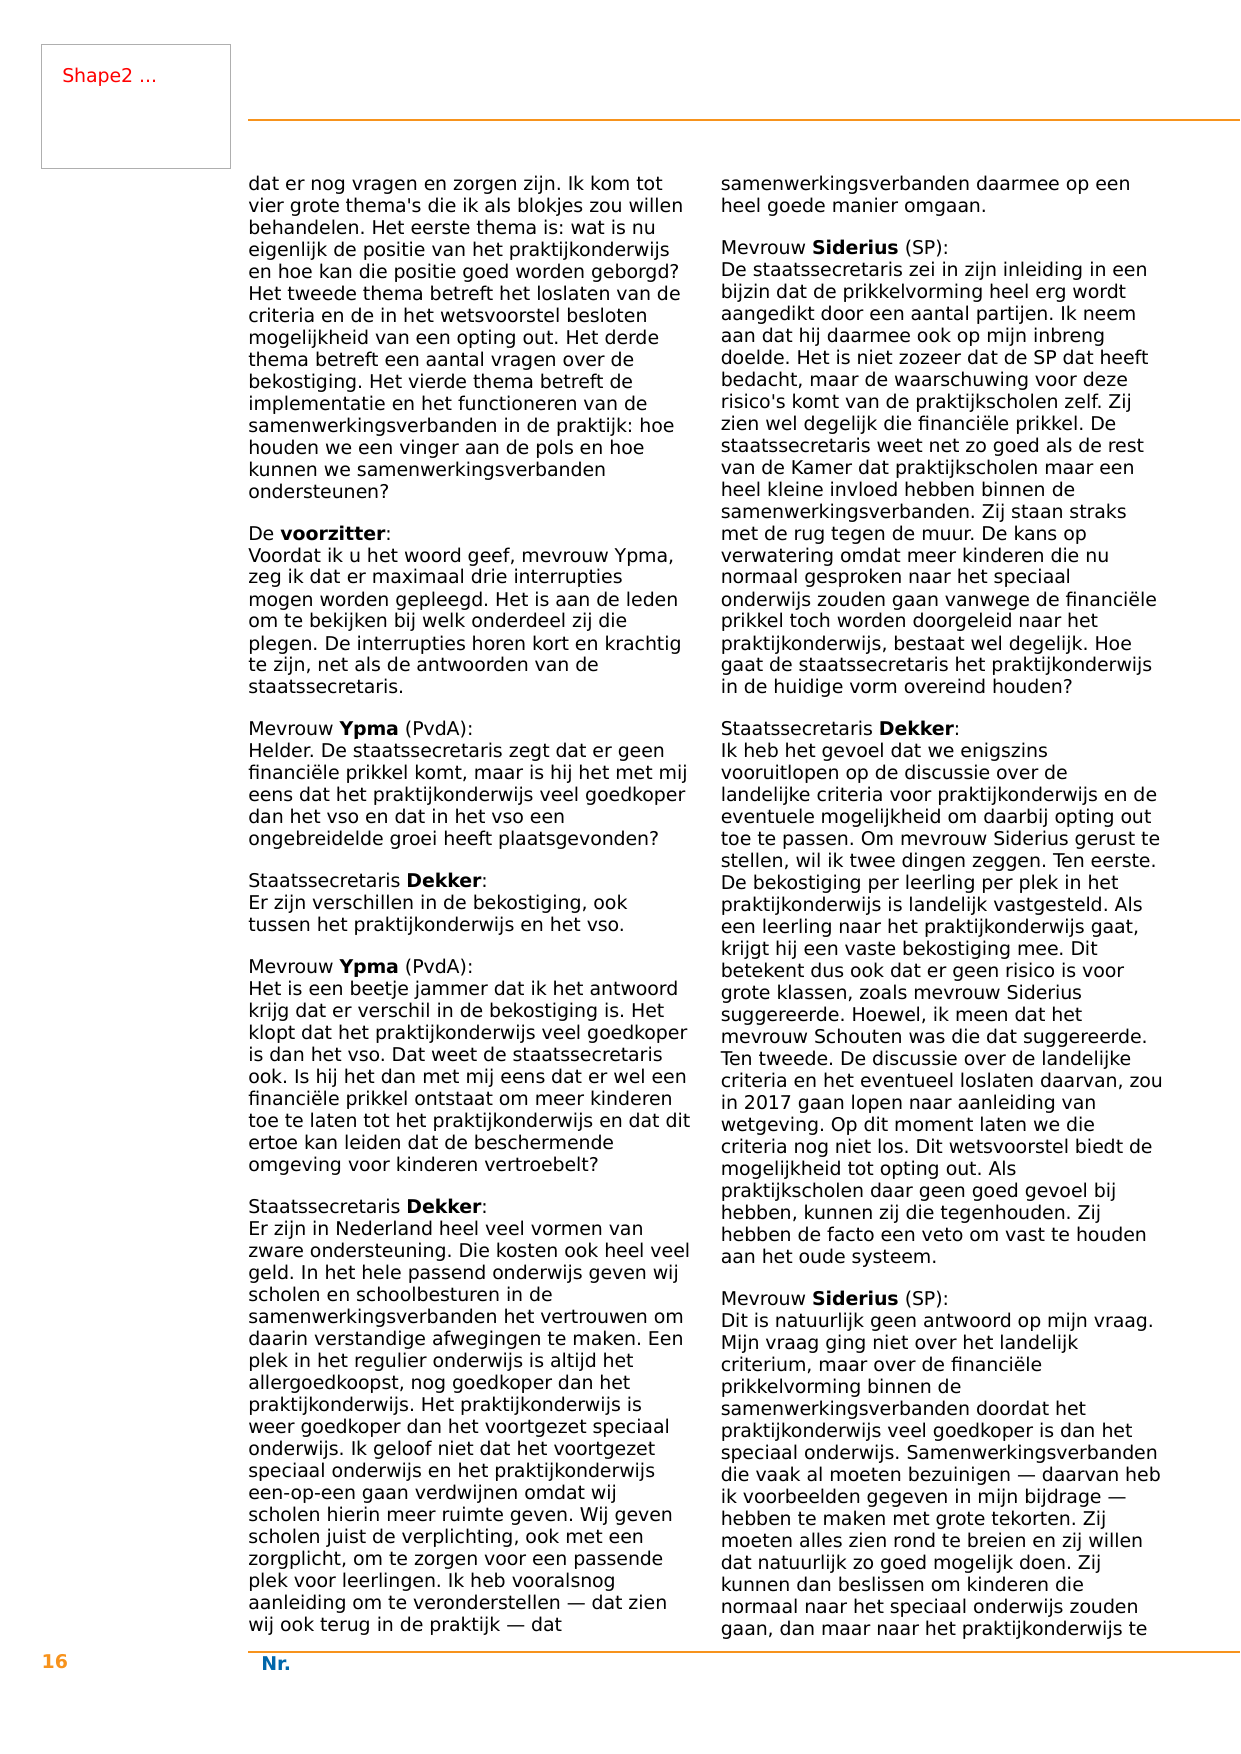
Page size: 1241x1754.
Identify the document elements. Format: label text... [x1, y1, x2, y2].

text Er zijn in Nederland heel veel vormen van zware ondersteuning. Die kosten ook heel veel geld. In het hele passend onderwijs geven wij scholen en schoolbesturen in de samenwerkingsverbanden het vertrouwen om daarin verstandige afwegingen te maken. Een plek in het regulier onderwijs is altijd het allergoedkoopst, nog goedkoper dan het praktijkonderwijs. Het praktijkonderwijs is weer goedkoper dan het voortgezet speciaal onderwijs. Ik geloof niet dat het voortgezet speciaal onderwijs en het praktijkonderwijs een-op-een gaan verdwijnen omdat wij scholen hierin meer ruimte geven. Wij geven scholen juist de verplichting, ook met een zorgplicht, om te zorgen voor een passende plek voor leerlingen. Ik heb vooralsnog aanleiding om te veronderstellen — dat zien wij ook terug in de praktijk — dat [248, 1218, 691, 1636]
text Er zijn verschillen in de bekostiging, ook tussen het praktijkonderwijs en het vso. [248, 892, 691, 936]
text Staatssecretaris Dekker: [248, 870, 691, 892]
text Het is een beetje jammer dat ik het antwoord krijg dat er verschil in de bekostiging is. Het klopt dat het praktijkonderwijs veel goedkoper is dan het vso. Dat weet de staatssecretaris ook. Is hij het dan met mij eens dat er wel een financiële prikkel ontstaat om meer kinderen toe te laten tot het praktijkonderwijs en dat dit ertoe kan leiden dat de beschermende omgeving voor kinderen vertroebelt? [248, 978, 691, 1176]
text Mevrouw Siderius (SP): [721, 1288, 1163, 1310]
text samenwerkingsverbanden daarmee op een heel goede manier omgaan. [721, 173, 1163, 217]
text Staatssecretaris Dekker: [721, 718, 1163, 740]
text Staatssecretaris Dekker: [248, 1196, 691, 1218]
text Mevrouw Siderius (SP): [721, 237, 1163, 259]
text De staatssecretaris zei in zijn inleiding in een bijzin dat de prikkelvorming heel erg wordt aangedikt door een aantal partijen. Ik neem aan dat hij daarmee ook op mijn inbreng doelde. Het is niet zozeer dat de SP dat heeft bedacht, maar de waarschuwing voor deze risico's komt van de praktijkscholen zelf. Zij zien wel degelijk die financiële prikkel. De staatssecretaris weet net zo goed als de rest van de Kamer dat praktijkscholen maar een heel kleine invloed hebben binnen de samenwerkingsverbanden. Zij staan straks met de rug tegen de muur. De kans op verwatering omdat meer kinderen die nu normaal gesproken naar het speciaal onderwijs zouden gaan vanwege de financiële prikkel toch worden doorgeleid naar het praktijkonderwijs, bestaat wel degelijk. Hoe gaat de staatssecretaris het praktijkonderwijs in de huidige vorm overeind houden? [721, 259, 1163, 698]
text Mevrouw Ypma (PvdA): [248, 718, 691, 740]
text Voordat ik u het woord geef, mevrouw Ypma, zeg ik dat er maximaal drie interrupties mogen worden gepleegd. Het is aan de leden om te bekijken bij welk onderdeel zij die plegen. De interrupties horen kort en krachtig te zijn, net als de antwoorden van de staatssecretaris. [248, 544, 691, 698]
text Mevrouw Ypma (PvdA): [248, 956, 691, 978]
text Helder. De staatssecretaris zegt dat er geen financiële prikkel komt, maar is hij het met mij eens dat het praktijkonderwijs veel goedkoper dan het vso en dat in het vso een ongebreidelde groei heeft plaatsgevonden? [248, 740, 691, 850]
text dat er nog vragen en zorgen zijn. Ik kom tot vier grote thema's die ik als blokjes zou willen behandelen. Het eerste thema is: wat is nu eigenlijk de positie van het praktijkonderwijs en hoe kan die positie goed worden geborgd? Het tweede thema betreft het loslaten van de criteria en de in het wetsvoorstel besloten mogelijkheid van een opting out. Het derde thema betreft een aantal vragen over de bekostiging. Het vierde thema betreft de implementatie en het functioneren van de samenwerkingsverbanden in de praktijk: hoe houden we een vinger aan de pols en hoe kunnen we samenwerkingsverbanden ondersteunen? [248, 173, 691, 502]
text Ik heb het gevoel dat we enigszins vooruitlopen op de discussie over de landelijke criteria voor praktijkonderwijs en de eventuele mogelijkheid om daarbij opting out toe te passen. Om mevrouw Siderius gerust te stellen, wil ik twee dingen zeggen. Ten eerste. De bekostiging per leerling per plek in het praktijkonderwijs is landelijk vastgesteld. Als een leerling naar het praktijkonderwijs gaat, krijgt hij een vaste bekostiging mee. Dit betekent dus ook dat er geen risico is voor grote klassen, zoals mevrouw Siderius suggereerde. Hoewel, ik meen dat het mevrouw Schouten was die dat suggereerde. Ten tweede. De discussie over de landelijke criteria en het eventueel loslaten daarvan, zou in 2017 gaan lopen naar aanleiding van wetgeving. Op dit moment laten we die criteria nog niet los. Dit wetsvoorstel biedt de mogelijkheid tot opting out. Als praktijkscholen daar geen goed gevoel bij hebben, kunnen zij die tegenhouden. Zij hebben de facto een veto om vast te houden aan het oude systeem. [721, 740, 1163, 1268]
text Dit is natuurlijk geen antwoord op mijn vraag. Mijn vraag ging niet over het landelijk criterium, maar over de financiële prikkelvorming binnen de samenwerkingsverbanden doordat het praktijkonderwijs veel goedkoper is dan het speciaal onderwijs. Samenwerkingsverbanden die vaak al moeten bezuinigen — daarvan heb ik voorbeelden gegeven in mijn bijdrage — hebben te maken met grote tekorten. Zij moeten alles zien rond te breien en zij willen dat natuurlijk zo goed mogelijk doen. Zij kunnen dan beslissen om kinderen die normaal naar het speciaal onderwijs zouden gaan, dan maar naar het praktijkonderwijs te [721, 1310, 1163, 1639]
text De voorzitter: [248, 522, 691, 544]
